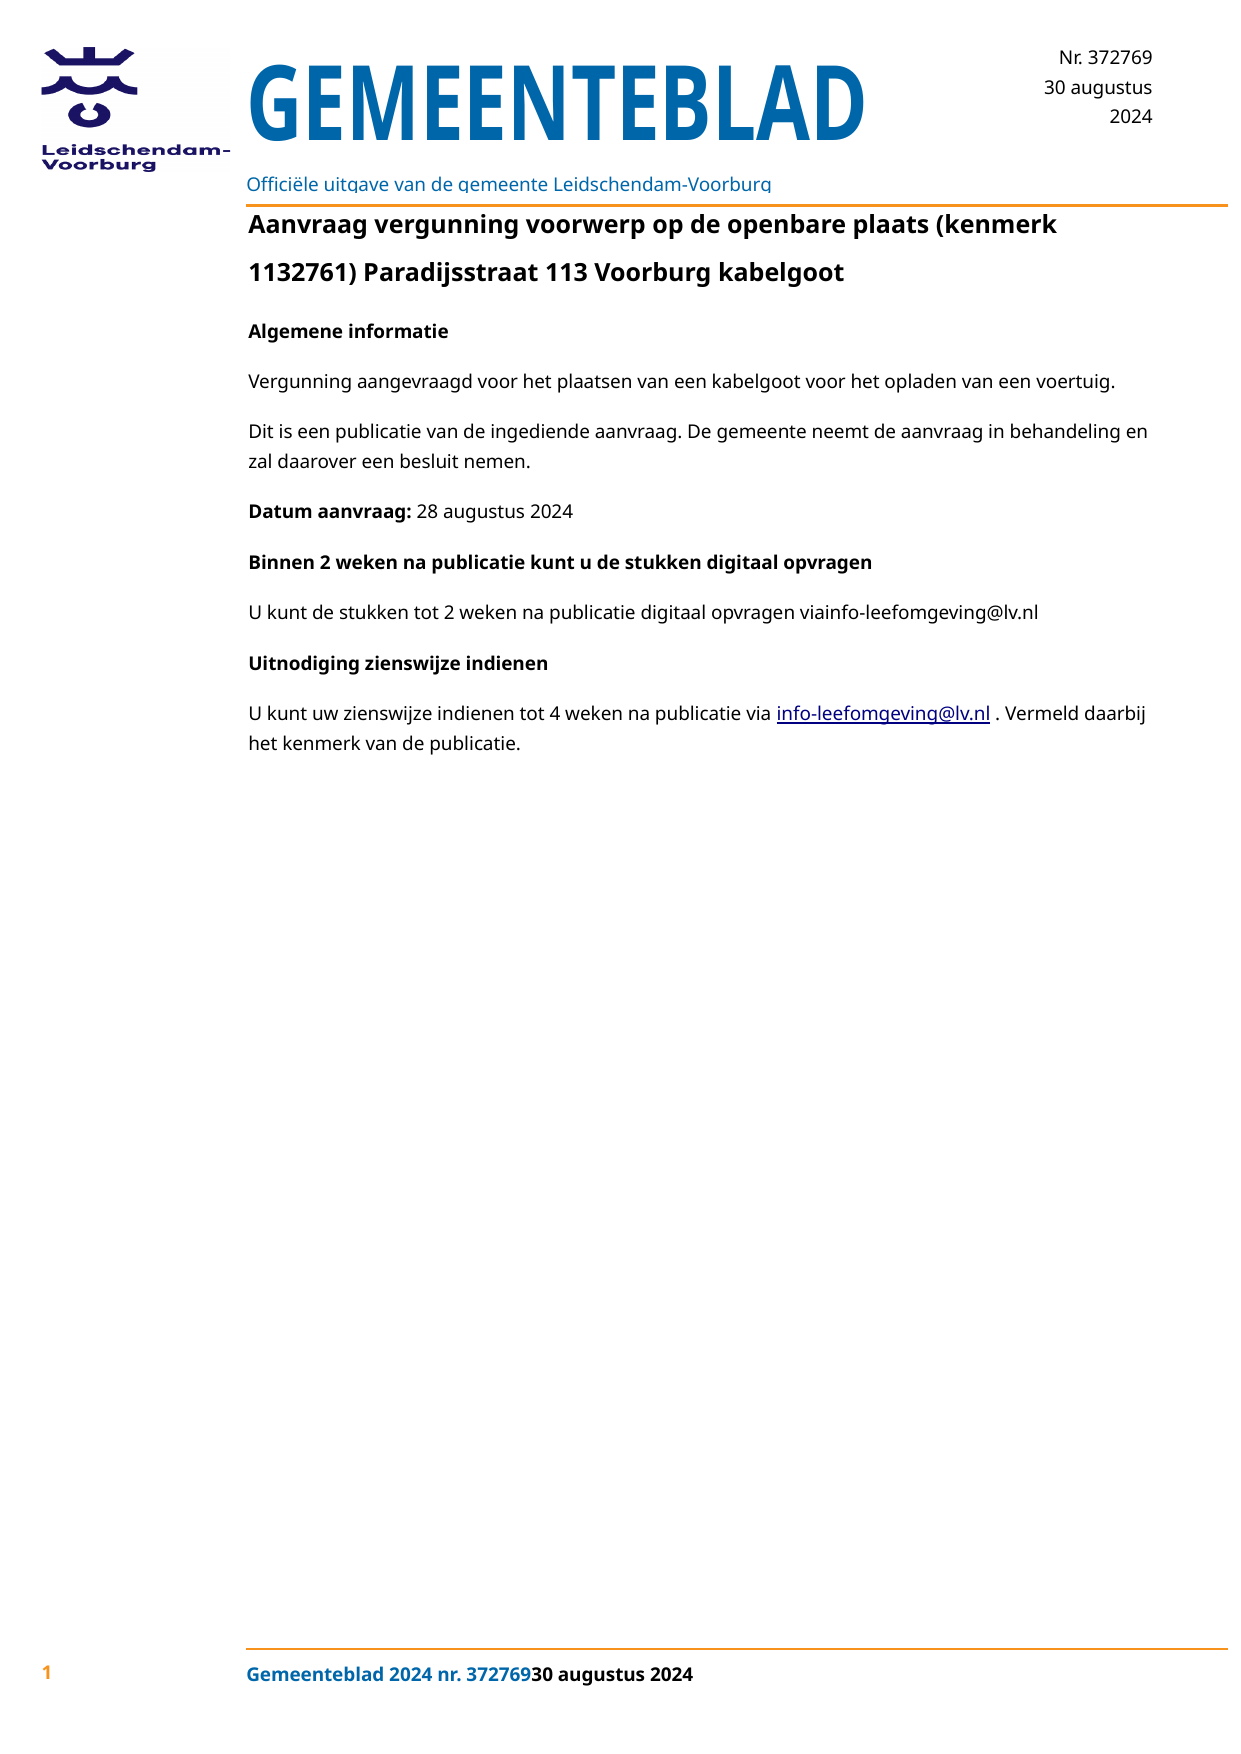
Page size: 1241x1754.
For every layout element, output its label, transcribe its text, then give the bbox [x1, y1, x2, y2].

text Uitnodiging zienswijze indienen [248, 650, 1152, 676]
text Binnen 2 weken na publicatie kunt u de stukken digitaal opvragen [248, 549, 1152, 575]
text Dit is een publicatie van de ingediende aanvraag. De gemeente neemt de aanvraag in behandeling en zal daarover een besluit nemen. [248, 419, 1152, 474]
text Datum aanvraag: 28 augustus 2024 [248, 499, 1152, 524]
text U kunt de stukken tot 2 weken na publicatie digitaal opvragen viainfo-leefomgeving@lv.nl [248, 599, 1152, 625]
picture [41, 47, 231, 172]
text Aanvraag vergunning voorwerp op de openbare plaats (kenmerk 1132761) Paradijsstraat 113 Voorburg kabelgoot [248, 207, 1152, 288]
text Vergunning aangevraagd voor het plaatsen van een kabelgoot voor het opladen van een voertuig. [248, 368, 1152, 394]
text U kunt uw zienswijze indienen tot 4 weken na publicatie via info-leefomgeving@lv.nl . Vermeld daarbij het kenmerk van de publicatie. [248, 700, 1152, 756]
text Algemene informatie [248, 318, 1152, 344]
